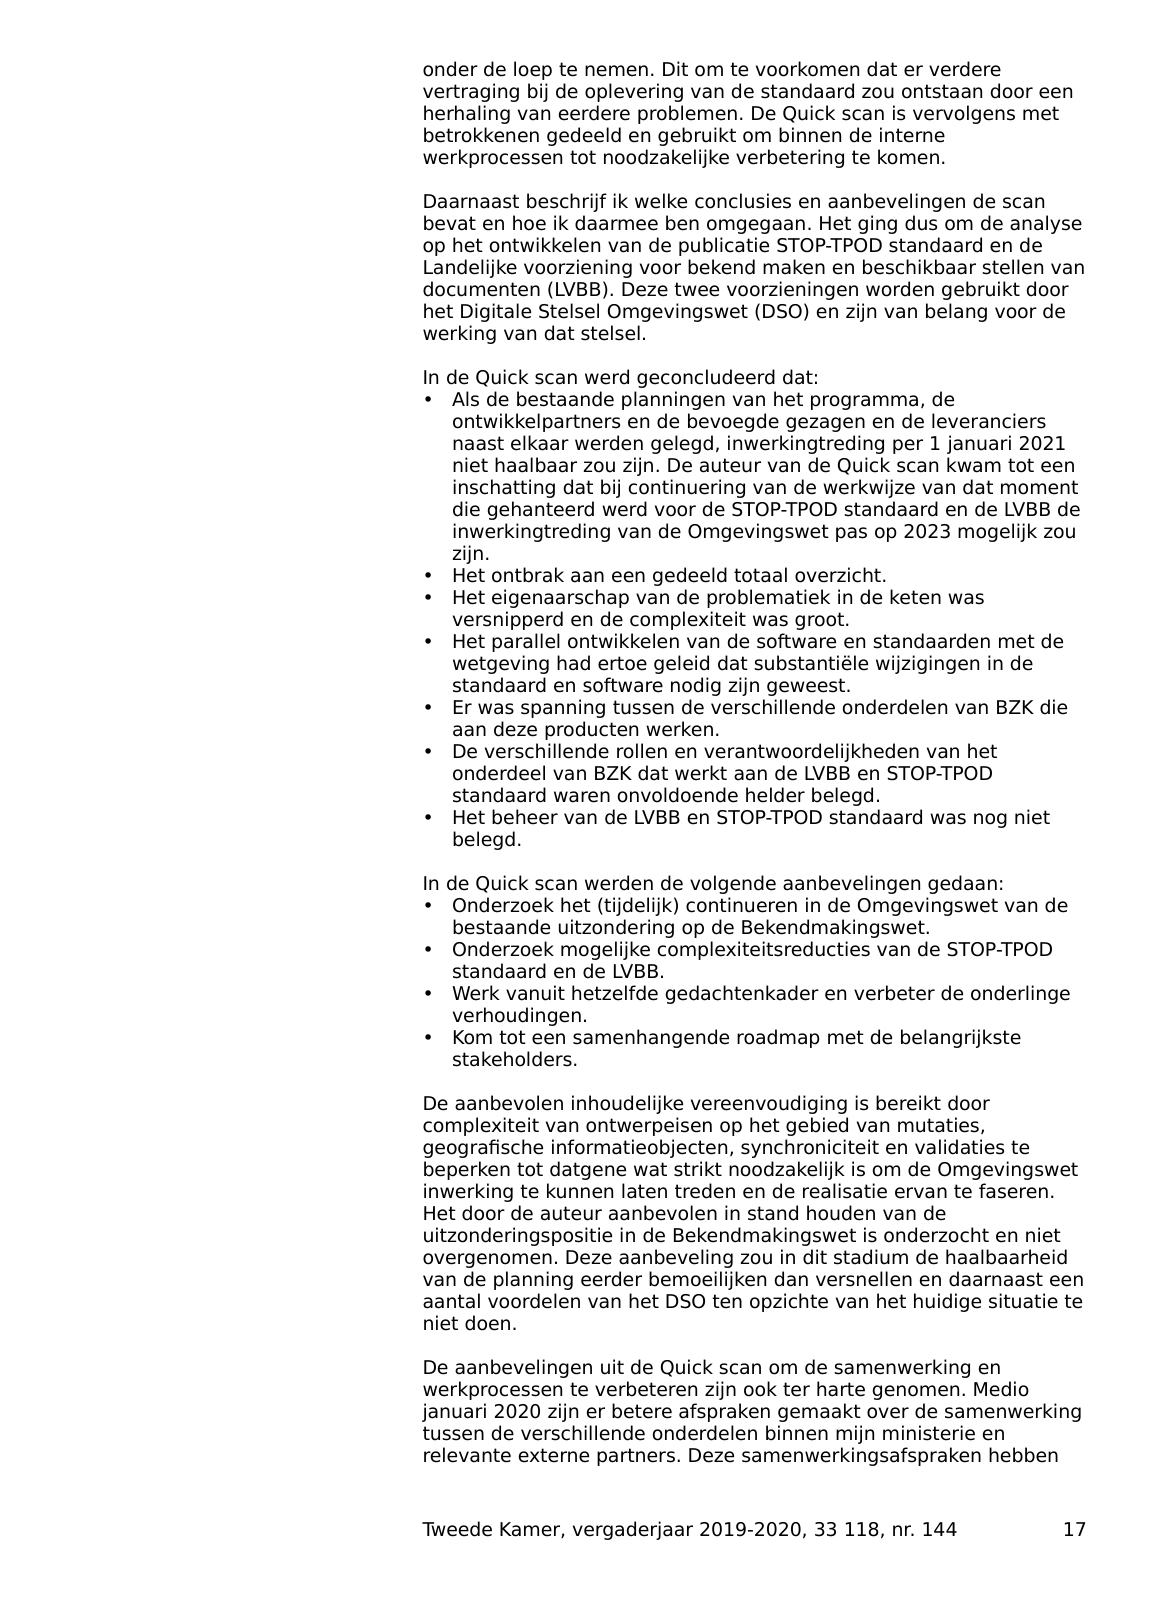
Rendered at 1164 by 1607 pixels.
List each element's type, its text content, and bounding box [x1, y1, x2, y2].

text In de Quick scan werd geconcludeerd dat: [422, 367, 1087, 389]
text onder de loep te nemen. Dit om te voorkomen dat er verdere vertraging bij de oplevering van de standaard zou ontstaan door een herhaling van eerdere problemen. De Quick scan is vervolgens met betrokkenen gedeeld en gebruikt om binnen de interne werkprocessen tot noodzakelijke verbetering te komen. [422, 59, 1087, 169]
text • Het eigenaarschap van de problematiek in de keten was versnipperd en de complexiteit was groot. [422, 587, 1087, 631]
text • De verschillende rollen en verantwoordelijkheden van het onderdeel van BZK dat werkt aan de LVBB en STOP-TPOD standaard waren onvoldoende helder belegd. [422, 741, 1087, 807]
text • Onderzoek mogelijke complexiteitsreducties van de STOP-TPOD standaard en de LVBB. [422, 939, 1087, 983]
text • Het parallel ontwikkelen van de software en standaarden met de wetgeving had ertoe geleid dat substantiële wijzigingen in de standaard en software nodig zijn geweest. [422, 631, 1087, 697]
text • Als de bestaande planningen van het programma, de ontwikkelpartners en de bevoegde gezagen en de leveranciers naast elkaar werden gelegd, inwerkingtreding per 1 januari 2021 niet haalbaar zou zijn. De auteur van de Quick scan kwam tot een inschatting dat bij continuering van de werkwijze van dat moment die gehanteerd werd voor de STOP-TPOD standaard en de LVBB de inwerkingtreding van de Omgevingswet pas op 2023 mogelijk zou zijn. [422, 389, 1087, 565]
text • Het beheer van de LVBB en STOP-TPOD standaard was nog niet belegd. [422, 807, 1087, 851]
text • Het ontbrak aan een gedeeld totaal overzicht. [422, 565, 1087, 587]
text • Onderzoek het (tijdelijk) continueren in de Omgevingswet van de bestaande uitzondering op de Bekendmakingswet. [422, 895, 1087, 939]
text • Kom tot een samenhangende roadmap met de belangrijkste stakeholders. [422, 1027, 1087, 1071]
text • Werk vanuit hetzelfde gedachtenkader en verbeter de onderlinge verhoudingen. [422, 983, 1087, 1027]
text Daarnaast beschrijf ik welke conclusies en aanbevelingen de scan bevat en hoe ik daarmee ben omgegaan. Het ging dus om de analyse op het ontwikkelen van de publicatie STOP-TPOD standaard en de Landelijke voorziening voor bekend maken en beschikbaar stellen van documenten (LVBB). Deze twee voorzieningen worden gebruikt door het Digitale Stelsel Omgevingswet (DSO) en zijn van belang voor de werking van dat stelsel. [422, 191, 1087, 345]
text In de Quick scan werden de volgende aanbevelingen gedaan: [422, 873, 1087, 895]
text De aanbevelingen uit de Quick scan om de samenwerking en werkprocessen te verbeteren zijn ook ter harte genomen. Medio januari 2020 zijn er betere afspraken gemaakt over de samenwerking tussen de verschillende onderdelen binnen mijn ministerie en relevante externe partners. Deze samenwerkingsafspraken hebben [422, 1357, 1087, 1467]
text De aanbevolen inhoudelijke vereenvoudiging is bereikt door complexiteit van ontwerpeisen op het gebied van mutaties, geografische informatieobjecten, synchroniciteit en validaties te beperken tot datgene wat strikt noodzakelijk is om de Omgevingswet inwerking te kunnen laten treden en de realisatie ervan te faseren. Het door de auteur aanbevolen in stand houden van de uitzonderingspositie in de Bekendmakingswet is onderzocht en niet overgenomen. Deze aanbeveling zou in dit stadium de haalbaarheid van de planning eerder bemoeilijken dan versnellen en daarnaast een aantal voordelen van het DSO ten opzichte van het huidige situatie te niet doen. [422, 1093, 1087, 1335]
text • Er was spanning tussen de verschillende onderdelen van BZK die aan deze producten werken. [422, 697, 1087, 741]
